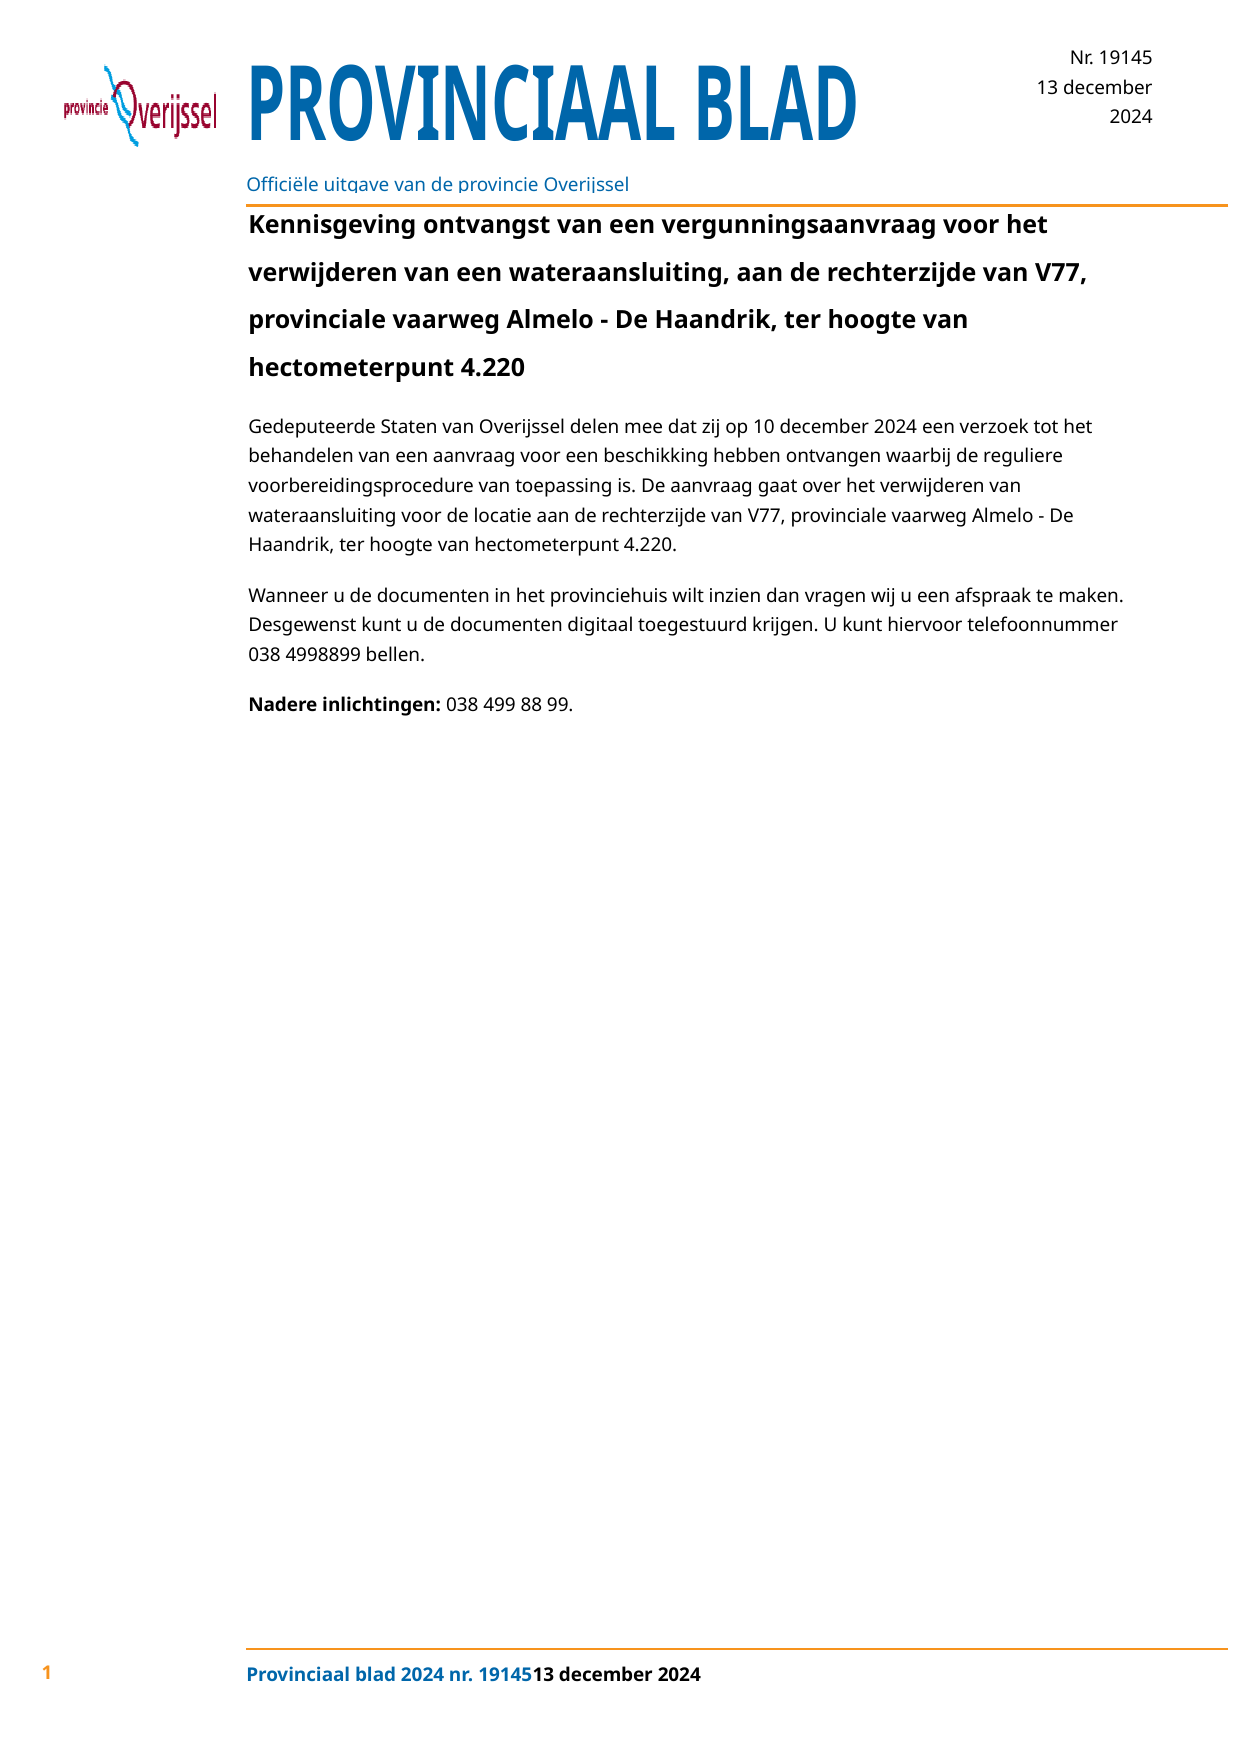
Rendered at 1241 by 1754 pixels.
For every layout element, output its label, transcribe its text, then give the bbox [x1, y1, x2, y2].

text Gedeputeerde Staten van Overijssel delen mee dat zij op 10 december 2024 een verzoek tot het behandelen van een aanvraag voor een beschikking hebben ontvangen waarbij de reguliere voorbereidingsprocedure van toepassing is. De aanvraag gaat over het verwijderen van wateraansluiting voor de locatie aan de rechterzijde van V77, provinciale vaarweg Almelo - De Haandrik, ter hoogte van hectometerpunt 4.220. [248, 413, 1152, 557]
text Wanneer u de documenten in het provinciehuis wilt inzien dan vragen wij u een afspraak te maken. Desgewenst kunt u de documenten digitaal toegestuurd krijgen. U kunt hiervoor telefoonnummer 038 4998899 bellen. [248, 582, 1152, 667]
text Nadere inlichtingen: 038 499 88 99. [248, 691, 1152, 717]
picture [41, 47, 231, 172]
text Kennisgeving ontvangst van een vergunningsaanvraag voor het verwijderen van een wateraansluiting, aan de rechterzijde van V77, provinciale vaarweg Almelo - De Haandrik, ter hoogte van hectometerpunt 4.220 [248, 207, 1152, 384]
